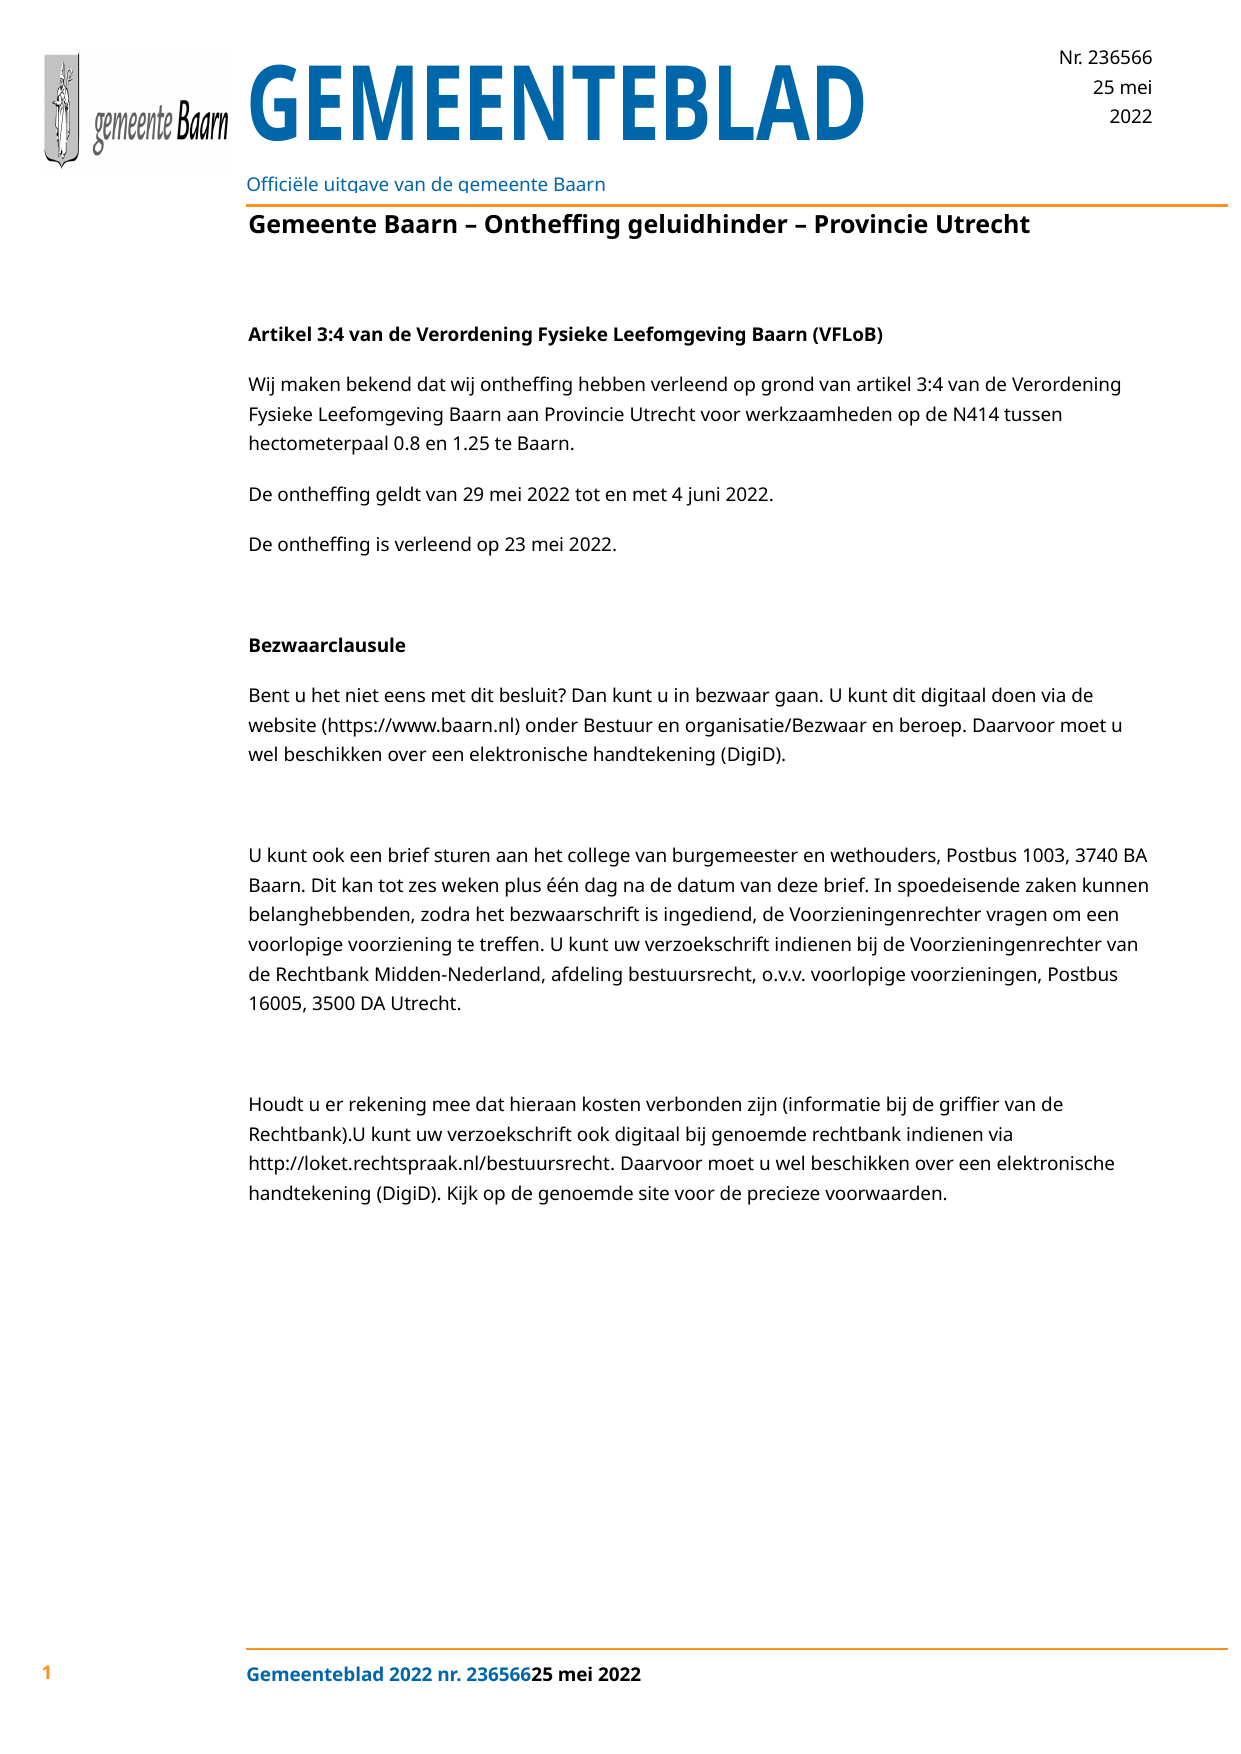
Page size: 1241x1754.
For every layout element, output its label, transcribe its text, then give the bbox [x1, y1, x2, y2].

text Bezwaarclausule [248, 632, 1152, 658]
text Artikel 3:4 van de Verordening Fysieke Leefomgeving Baarn (VFLoB) [248, 321, 1152, 346]
text Houdt u er rekening mee dat hieraan kosten verbonden zijn (informatie bij de griffier van de Rechtbank).U kunt uw verzoekschrift ook digitaal bij genoemde rechtbank indienen via http://loket.rechtspraak.nl/bestuursrecht. Daarvoor moet u wel beschikken over een elektronische handtekening (DigiD). Kijk op de genoemde site voor de precieze voorwaarden. [248, 1091, 1152, 1206]
text Wij maken bekend dat wij ontheffing hebben verleend op grond van artikel 3:4 van de Verordening Fysieke Leefomgeving Baarn aan Provincie Utrecht voor werkzaamheden op de N414 tussen hectometerpaal 0.8 en 1.25 te Baarn. [248, 371, 1152, 456]
picture [41, 47, 231, 172]
text U kunt ook een brief sturen aan het college van burgemeester en wethouders, Postbus 1003, 3740 BA Baarn. Dit kan tot zes weken plus één dag na de datum van deze brief. In spoedeisende zaken kunnen belanghebbenden, zodra het bezwaarschrift is ingediend, de Voorzieningenrechter vragen om een voorlopige voorziening te treffen. U kunt uw verzoekschrift indienen bij de Voorzieningenrechter van de Rechtbank Midden-Nederland, afdeling bestuursrecht, o.v.v. voorlopige voorzieningen, Postbus 16005, 3500 DA Utrecht. [248, 842, 1152, 1016]
text De ontheffing geldt van 29 mei 2022 tot en met 4 juni 2022. [248, 481, 1152, 506]
text Gemeente Baarn – Ontheffing geluidhinder – Provincie Utrecht [248, 207, 1152, 241]
text De ontheffing is verleend op 23 mei 2022. [248, 531, 1152, 557]
text Bent u het niet eens met dit besluit? Dan kunt u in bezwaar gaan. U kunt dit digitaal doen via de website (https://www.baarn.nl) onder Bestuur en organisatie/Bezwaar en beroep. Daarvoor moet u wel beschikken over een elektronische handtekening (DigiD). [248, 682, 1152, 767]
